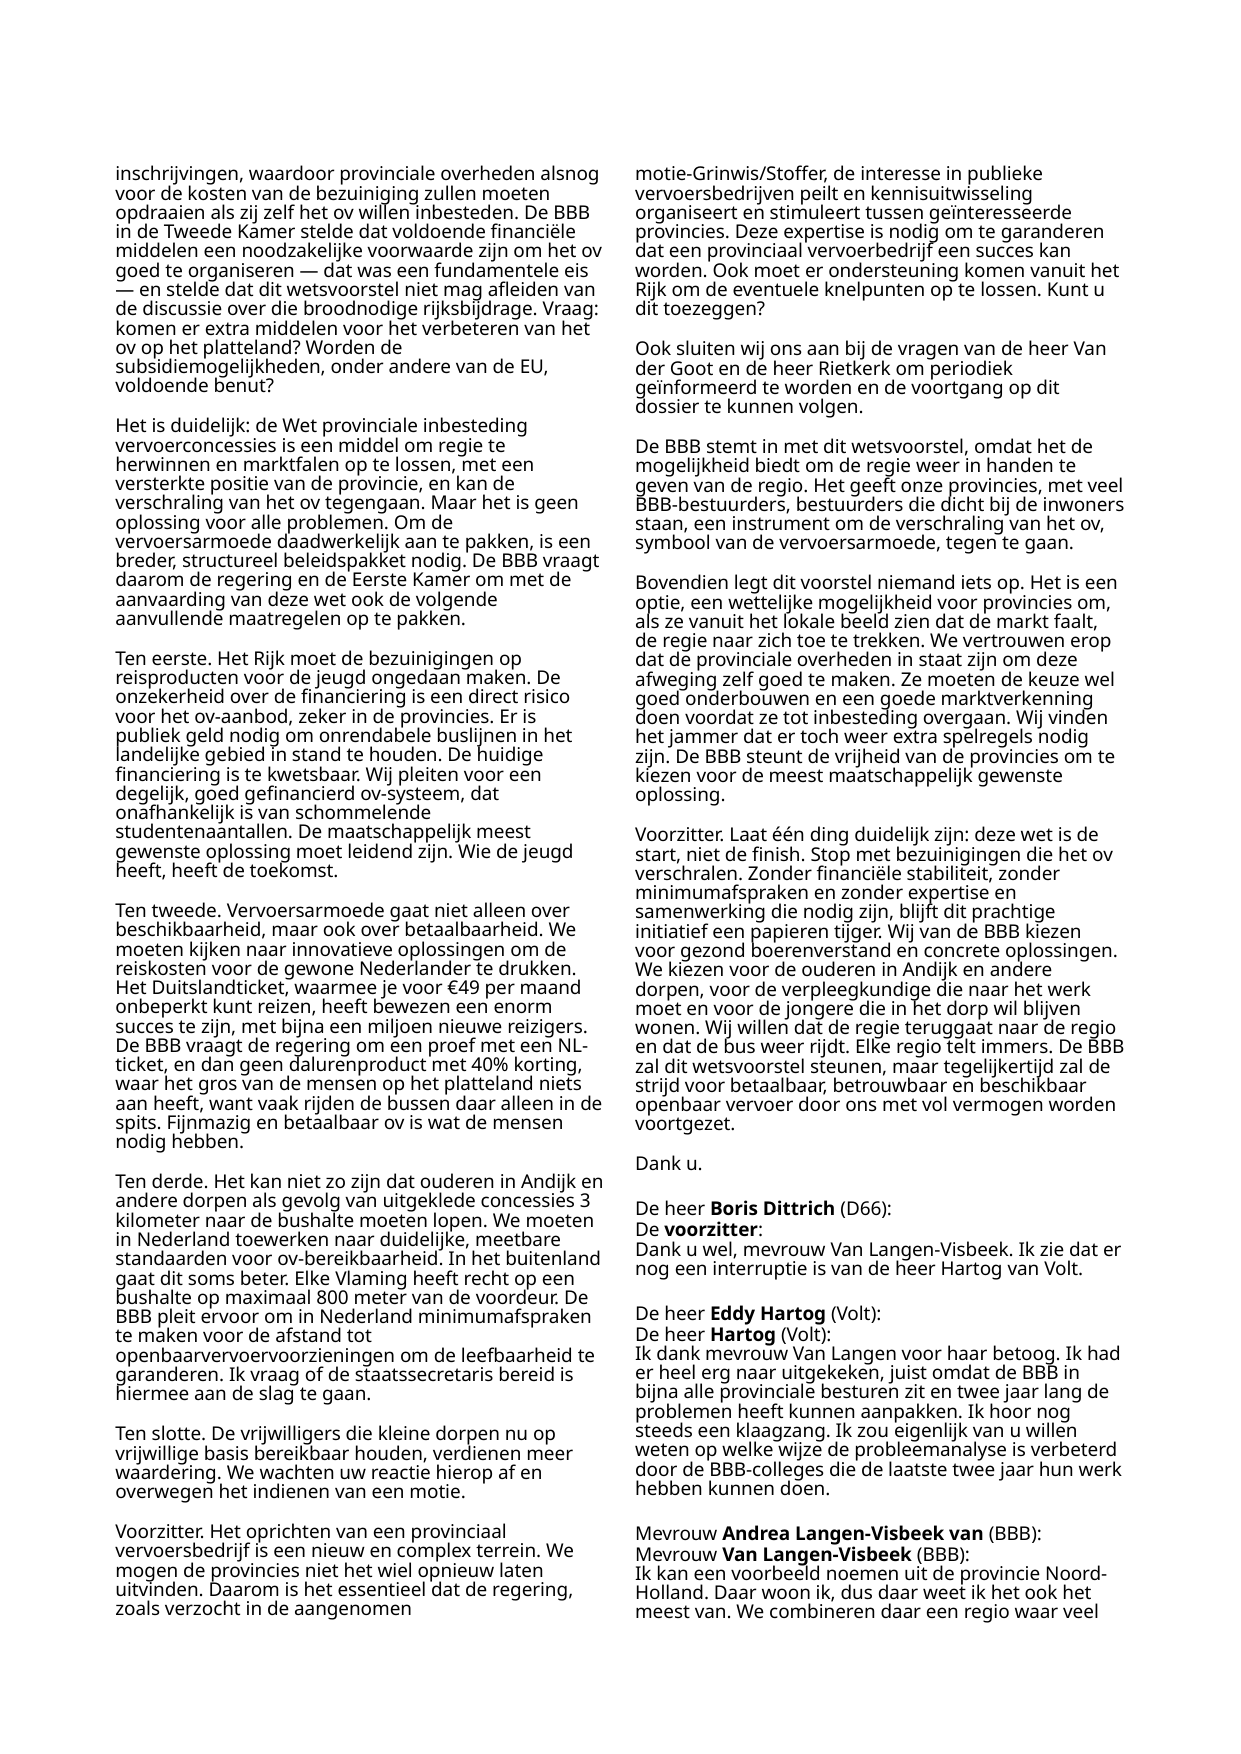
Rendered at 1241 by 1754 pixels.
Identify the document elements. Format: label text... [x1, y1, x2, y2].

text De heer Eddy Hartog (Volt): [635, 1300, 1125, 1326]
text Ik kan een voorbeeld noemen uit de provincie Noord-Holland. Daar woon ik, dus daar weet ik het ook het meest van. We combineren daar een regio waar veel [635, 1565, 1125, 1623]
text Ten derde. Het kan niet zo zijn dat ouderen in Andijk en andere dorpen als gevolg van uitgeklede concessies 3 kilometer naar de bushalte moeten lopen. We moeten in Nederland toewerken naar duidelijke, meetbare standaarden voor ov-bereikbaarheid. In het buitenland gaat dit soms beter. Elke Vlaming heeft recht op een bushalte op maximaal 800 meter van de voordeur. De BBB pleit ervoor om in Nederland minimumafspraken te maken voor de afstand tot openbaarvervoervoorzieningen om de leefbaarheid te garanderen. Ik vraag of de staatssecretaris bereid is hiermee aan de slag te gaan. [115, 1173, 605, 1404]
text De BBB stemt in met dit wetsvoorstel, omdat het de mogelijkheid biedt om de regie weer in handen te geven van de regio. Het geeft onze provincies, met veel BBB-bestuurders, bestuurders die dicht bij de inwoners staan, een instrument om de verschraling van het ov, symbool van de vervoersarmoede, tegen te gaan. [635, 438, 1125, 554]
text De voorzitter: [635, 1221, 1125, 1241]
text Bovendien legt dit voorstel niemand iets op. Het is een optie, een wettelijke mogelijkheid voor provincies om, als ze vanuit het lokale beeld zien dat de markt faalt, de regie naar zich toe te trekken. We vertrouwen erop dat de provinciale overheden in staat zijn om deze afweging zelf goed te maken. Ze moeten de keuze wel goed onderbouwen en een goede marktverkenning doen voordat ze tot inbesteding overgaan. Wij vinden het jammer dat er toch weer extra spelregels nodig zijn. De BBB steunt de vrijheid van de provincies om te kiezen voor de meest maatschappelijk gewenste oplossing. [635, 574, 1125, 806]
text motie-Grinwis/Stoffer, de interesse in publieke vervoersbedrijven peilt en kennisuitwisseling organiseert en stimuleert tussen geïnteresseerde provincies. Deze expertise is nodig om te garanderen dat een provinciaal vervoerbedrijf een succes kan worden. Ook moet er ondersteuning komen vanuit het Rijk om de eventuele knelpunten op te lossen. Kunt u dit toezeggen? [635, 165, 1125, 319]
text Ten tweede. Vervoersarmoede gaat niet alleen over beschikbaarheid, maar ook over betaalbaarheid. We moeten kijken naar innovatieve oplossingen om de reiskosten voor de gewone Nederlander te drukken. Het Duitslandticket, waarmee je voor €49 per maand onbeperkt kunt reizen, heeft bewezen een enorm succes te zijn, met bijna een miljoen nieuwe reizigers. De BBB vraagt de regering om een proef met een NL-ticket, en dan geen dalurenproduct met 40% korting, waar het gros van de mensen op het platteland niets aan heeft, want vaak rijden de bussen daar alleen in de spits. Fijnmazig en betaalbaar ov is wat de mensen nodig hebben. [115, 902, 605, 1152]
text De heer Hartog (Volt): [635, 1326, 1125, 1345]
text Mevrouw Andrea Langen-Visbeek van (BBB): [635, 1520, 1125, 1546]
text Ten slotte. De vrijwilligers die kleine dorpen nu op vrijwillige basis bereikbaar houden, verdienen meer waardering. We wachten uw reactie hierop af en overwegen het indienen van een motie. [115, 1425, 605, 1502]
text Het is duidelijk: de Wet provinciale inbesteding vervoerconcessies is een middel om regie te herwinnen en marktfalen op te lossen, met een versterkte positie van de provincie, en kan de verschraling van het ov tegengaan. Maar het is geen oplossing voor alle problemen. Om de vervoersarmoede daadwerkelijk aan te pakken, is een breder, structureel beleidspakket nodig. De BBB vraagt daarom de regering en de Eerste Kamer om met de aanvaarding van deze wet ook de volgende aanvullende maatregelen op te pakken. [115, 417, 605, 629]
text Ook sluiten wij ons aan bij de vragen van de heer Van der Goot en de heer Rietkerk om periodiek geïnformeerd te worden en de voortgang op dit dossier te kunnen volgen. [635, 340, 1125, 417]
text Mevrouw Van Langen-Visbeek (BBB): [635, 1546, 1125, 1565]
text De heer Boris Dittrich (D66): [635, 1196, 1125, 1221]
text Voorzitter. Het oprichten van een provinciaal vervoersbedrijf is een nieuw en complex terrein. We mogen de provincies niet het wiel opnieuw laten uitvinden. Daarom is het essentieel dat de regering, zoals verzocht in de aangenomen [115, 1523, 605, 1619]
text Ik dank mevrouw Van Langen voor haar betoog. Ik had er heel erg naar uitgekeken, juist omdat de BBB in bijna alle provinciale besturen zit en twee jaar lang de problemen heeft kunnen aanpakken. Ik hoor nog steeds een klaagzang. Ik zou eigenlijk van u willen weten op welke wijze de probleemanalyse is verbeterd door de BBB-colleges die de laatste twee jaar hun werk hebben kunnen doen. [635, 1345, 1125, 1499]
text Voorzitter. Laat één ding duidelijk zijn: deze wet is de start, niet de finish. Stop met bezuinigingen die het ov verschralen. Zonder financiële stabiliteit, zonder minimumafspraken en zonder expertise en samenwerking die nodig zijn, blijft dit prachtige initiatief een papieren tijger. Wij van de BBB kiezen voor gezond boerenverstand en concrete oplossingen. We kiezen voor de ouderen in Andijk en andere dorpen, voor de verpleegkundige die naar het werk moet en voor de jongere die in het dorp wil blijven wonen. Wij willen dat de regie teruggaat naar de regio en dat de bus weer rijdt. Elke regio telt immers. De BBB zal dit wetsvoorstel steunen, maar tegelijkertijd zal de strijd voor betaalbaar, betrouwbaar en beschikbaar openbaar vervoer door ons met vol vermogen worden voortgezet. [635, 826, 1125, 1135]
text Dank u. [635, 1155, 1125, 1175]
text Ten eerste. Het Rijk moet de bezuinigingen op reisproducten voor de jeugd ongedaan maken. De onzekerheid over de financiering is een direct risico voor het ov-aanbod, zeker in de provincies. Er is publiek geld nodig om onrendabele buslijnen in het landelijke gebied in stand te houden. De huidige financiering is te kwetsbaar. Wij pleiten voor een degelijk, goed gefinancierd ov-systeem, dat onafhankelijk is van schommelende studentenaantallen. De maatschappelijk meest gewenste oplossing moet leidend zijn. Wie de jeugd heeft, heeft de toekomst. [115, 650, 605, 881]
text Dank u wel, mevrouw Van Langen-Visbeek. Ik zie dat er nog een interruptie is van de heer Hartog van Volt. [635, 1241, 1125, 1279]
text inschrijvingen, waardoor provinciale overheden alsnog voor de kosten van de bezuiniging zullen moeten opdraaien als zij zelf het ov willen inbesteden. De BBB in de Tweede Kamer stelde dat voldoende financiële middelen een noodzakelijke voorwaarde zijn om het ov goed te organiseren — dat was een fundamentele eis — en stelde dat dit wetsvoorstel niet mag afleiden van de discussie over die broodnodige rijksbijdrage. Vraag: komen er extra middelen voor het verbeteren van het ov op het platteland? Worden de subsidiemogelijkheden, onder andere van de EU, voldoende benut? [115, 165, 605, 397]
